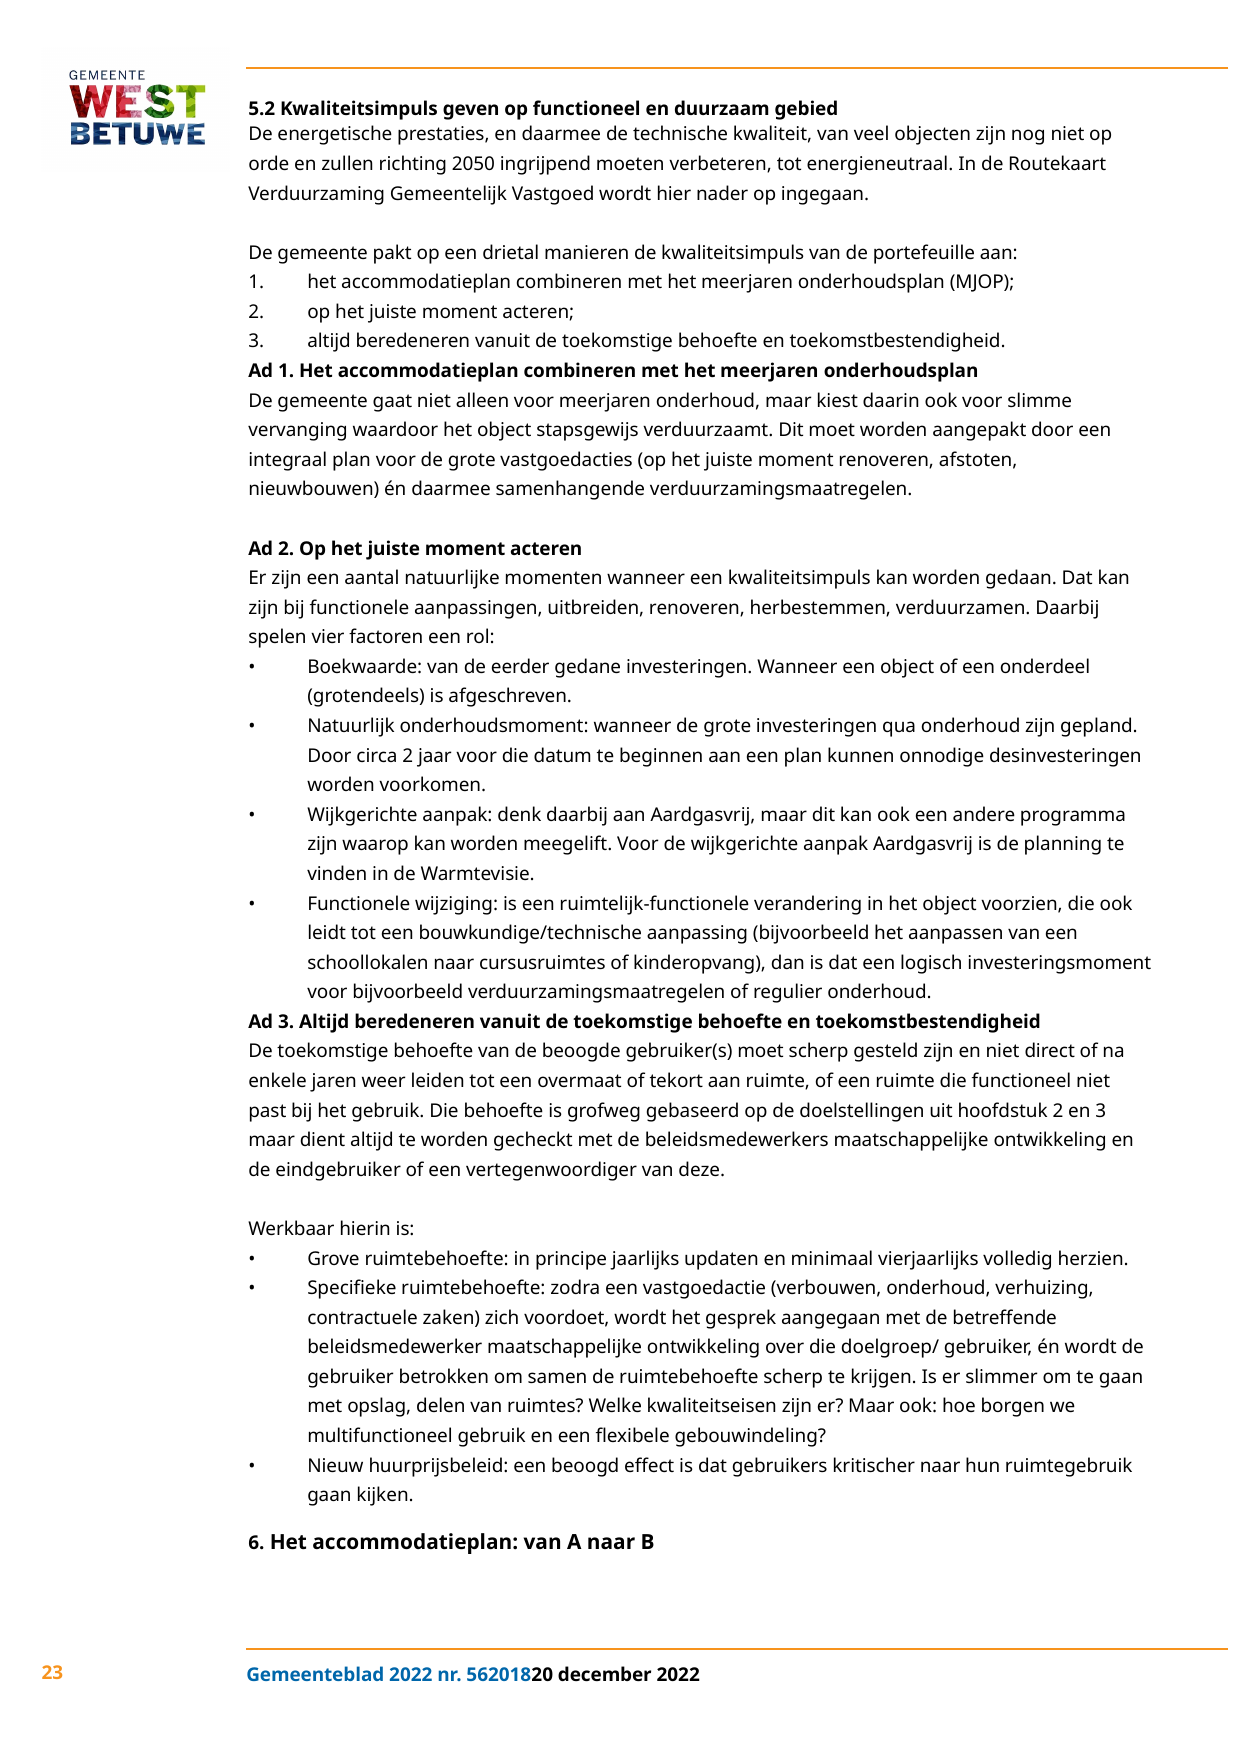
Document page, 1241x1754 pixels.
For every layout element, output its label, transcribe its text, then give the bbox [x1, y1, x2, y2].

text De energetische prestaties, en daarmee de technische kwaliteit, van veel objecten zijn nog niet op orde en zullen richting 2050 ingrijpend moeten verbeteren, tot energieneutraal. In de Routekaart Verduurzaming Gemeentelijk Vastgoed wordt hier nader op ingegaan. [248, 121, 1152, 205]
text De gemeente gaat niet alleen voor meerjaren onderhoud, maar kiest daarin ook voor slimme vervanging waardoor het object stapsgewijs verduurzaamt. Dit moet worden aangepakt door een integraal plan voor de grote vastgoedacties (op het juiste moment renoveren, afstoten, nieuwbouwen) én daarmee samenhangende verduurzamingsmaatregelen. [248, 387, 1152, 501]
text 6. Het accommodatieplan: van A naar B [248, 1527, 1152, 1555]
list Functionele wijziging: is een ruimtelijk-functionele verandering in het object voorzien, die ook leidt tot een bouwkundige/technische aanpassing (bijvoorbeeld het aanpassen van een schoollokalen naar cursusruimtes of kinderopvang), dan is dat een logisch investeringsmoment voor bijvoorbeeld verduurzamingsmaatregelen of regulier onderhoud. [248, 890, 1152, 1004]
picture [41, 47, 231, 172]
list Wijkgerichte aanpak: denk daarbij aan Aardgasvrij, maar dit kan ook een andere programma zijn waarop kan worden meegelift. Voor de wijkgerichte aanpak Aardgasvrij is de planning te vinden in de Warmtevisie. [248, 801, 1152, 886]
list Grove ruimtebehoefte: in principe jaarlijks updaten en minimaal vierjaarlijks volledig herzien. [248, 1245, 1152, 1270]
list op het juiste moment acteren; [248, 298, 1152, 324]
list altijd beredeneren vanuit de toekomstige behoefte en toekomstbestendigheid. [248, 328, 1152, 353]
text 5.2 Kwaliteitsimpuls geven op functioneel en duurzaam gebied [248, 95, 1152, 121]
text Ad 2. Op het juiste moment acteren [248, 535, 1152, 560]
list Boekwaarde: van de eerder gedane investeringen. Wanneer een object of een onderdeel (grotendeels) is afgeschreven. [248, 653, 1152, 708]
text Werkbaar hierin is: [248, 1215, 1152, 1241]
list Nieuw huurprijsbeleid: een beoogd effect is dat gebruikers kritischer naar hun ruimtegebruik gaan kijken. [248, 1452, 1152, 1507]
text Ad 3. Altijd beredeneren vanuit de toekomstige behoefte en toekomstbestendigheid [248, 1008, 1152, 1034]
text De toekomstige behoefte van de beoogde gebruiker(s) moet scherp gesteld zijn en niet direct of na enkele jaren weer leiden tot een overmaat of tekort aan ruimte, of een ruimte die functioneel niet past bij het gebruik. Die behoefte is grofweg gebaseerd op de doelstellingen uit hoofdstuk 2 en 3 maar dient altijd te worden gecheckt met de beleidsmedewerkers maatschappelijke ontwikkeling en de eindgebruiker of een vertegenwoordiger van deze. [248, 1038, 1152, 1182]
text De gemeente pakt op een drietal manieren de kwaliteitsimpuls van de portefeuille aan: [248, 239, 1152, 264]
text Ad 1. Het accommodatieplan combineren met het meerjaren onderhoudsplan [248, 357, 1152, 383]
list Natuurlijk onderhoudsmoment: wanneer de grote investeringen qua onderhoud zijn gepland. Door circa 2 jaar voor die datum te beginnen aan een plan kunnen onnodige desinvesteringen worden voorkomen. [248, 712, 1152, 797]
list het accommodatieplan combineren met het meerjaren onderhoudsplan (MJOP); [248, 268, 1152, 294]
list Specifieke ruimtebehoefte: zodra een vastgoedactie (verbouwen, onderhoud, verhuizing, contractuele zaken) zich voordoet, wordt het gesprek aangegaan met de betreffende beleidsmedewerker maatschappelijke ontwikkeling over die doelgroep/ gebruiker, én wordt de gebruiker betrokken om samen de ruimtebehoefte scherp te krijgen. Is er slimmer om te gaan met opslag, delen van ruimtes? Welke kwaliteitseisen zijn er? Maar ook: hoe borgen we multifunctioneel gebruik en een flexibele gebouwindeling? [248, 1274, 1152, 1448]
text Er zijn een aantal natuurlijke momenten wanneer een kwaliteitsimpuls kan worden gedaan. Dat kan zijn bij functionele aanpassingen, uitbreiden, renoveren, herbestemmen, verduurzamen. Daarbij spelen vier factoren een rol: [248, 564, 1152, 649]
